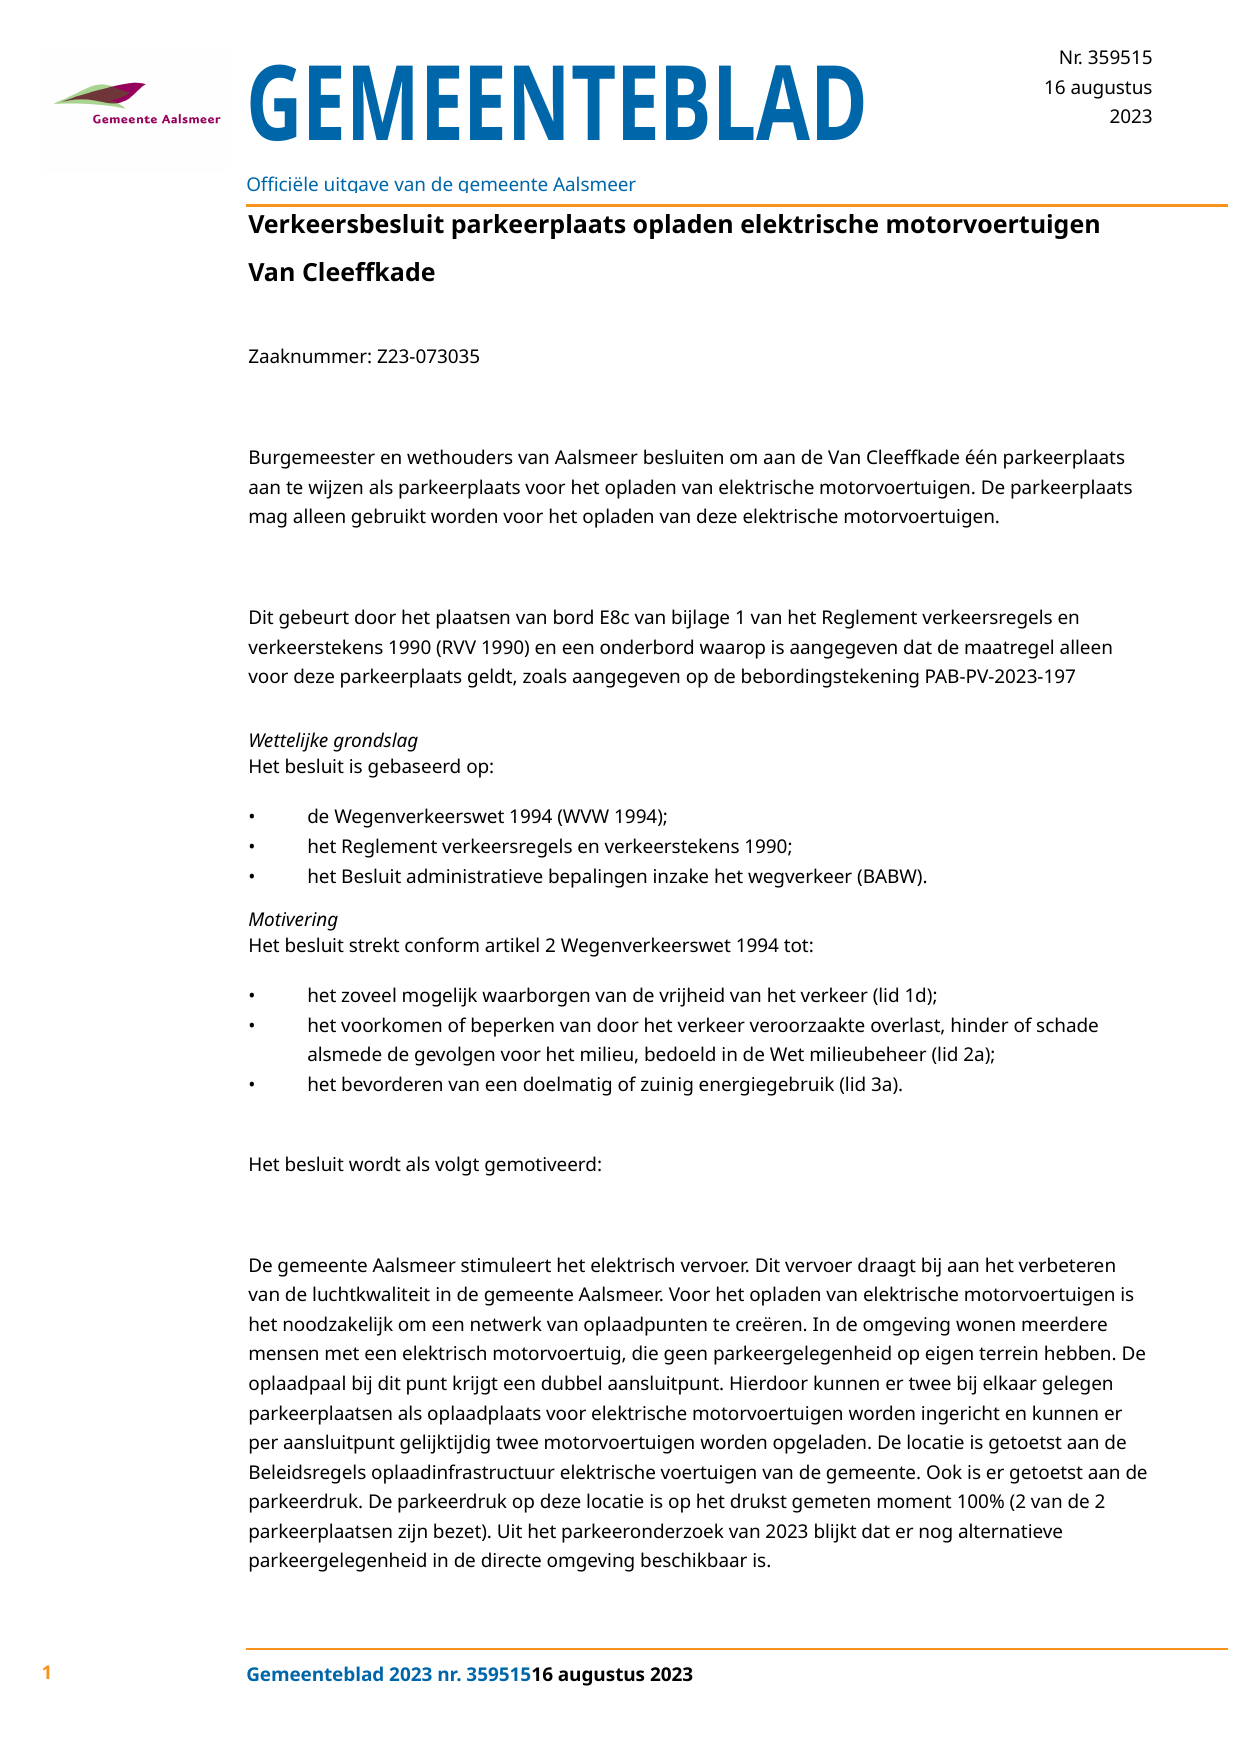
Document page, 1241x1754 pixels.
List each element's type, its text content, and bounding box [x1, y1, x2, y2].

text Het besluit is gebaseerd op: [248, 753, 1152, 779]
list het Reglement verkeersregels en verkeerstekens 1990; [248, 833, 1152, 859]
list het voorkomen of beperken van door het verkeer veroorzaakte overlast, hinder of schade alsmede de gevolgen voor het milieu, bedoeld in de Wet milieubeheer (lid 2a); [248, 1012, 1152, 1067]
text Wettelijke grondslag [248, 728, 1152, 753]
picture [41, 47, 231, 172]
text Dit gebeurt door het plaatsen van bord E8c van bijlage 1 van het Reglement verkeersregels en verkeerstekens 1990 (RVV 1990) en een onderbord waarop is aangegeven dat de maatregel alleen voor deze parkeerplaats geldt, zoals aangegeven op de bebordingstekening PAB-PV-2023-197 [248, 604, 1152, 689]
text Zaaknummer: Z23-073035 [248, 344, 1152, 369]
list het Besluit administratieve bepalingen inzake het wegverkeer (BABW). [248, 863, 1152, 889]
text Motivering [248, 906, 1152, 932]
list het bevorderen van een doelmatig of zuinig energiegebruik (lid 3a). [248, 1071, 1152, 1097]
text Burgemeester en wethouders van Aalsmeer besluiten om aan de Van Cleeffkade één parkeerplaats aan te wijzen als parkeerplaats voor het opladen van elektrische motorvoertuigen. De parkeerplaats mag alleen gebruikt worden voor het opladen van deze elektrische motorvoertuigen. [248, 444, 1152, 529]
list de Wegenverkeerswet 1994 (WVW 1994); [248, 804, 1152, 829]
text Het besluit strekt conform artikel 2 Wegenverkeerswet 1994 tot: [248, 932, 1152, 957]
text Verkeersbesluit parkeerplaats opladen elektrische motorvoertuigen Van Cleeffkade [248, 207, 1152, 288]
text Het besluit wordt als volgt gemotiveerd: [248, 1151, 1152, 1177]
text De gemeente Aalsmeer stimuleert het elektrisch vervoer. Dit vervoer draagt bij aan het verbeteren van de luchtkwaliteit in de gemeente Aalsmeer. Voor het opladen van elektrische motorvoertuigen is het noodzakelijk om een netwerk van oplaadpunten te creëren. In de omgeving wonen meerdere mensen met een elektrisch motorvoertuig, die geen parkeergelegenheid op eigen terrein hebben. De oplaadpaal bij dit punt krijgt een dubbel aansluitpunt. Hierdoor kunnen er twee bij elkaar gelegen parkeerplaatsen als oplaadplaats voor elektrische motorvoertuigen worden ingericht en kunnen er per aansluitpunt gelijktijdig twee motorvoertuigen worden opgeladen. De locatie is getoetst aan de Beleidsregels oplaadinfrastructuur elektrische voertuigen van de gemeente. Ook is er getoetst aan de parkeerdruk. De parkeerdruk op deze locatie is op het drukst gemeten moment 100% (2 van de 2 parkeerplaatsen zijn bezet). Uit het parkeeronderzoek van 2023 blijkt dat er nog alternatieve parkeergelegenheid in de directe omgeving beschikbaar is. [248, 1252, 1152, 1573]
list het zoveel mogelijk waarborgen van de vrijheid van het verkeer (lid 1d); [248, 982, 1152, 1008]
